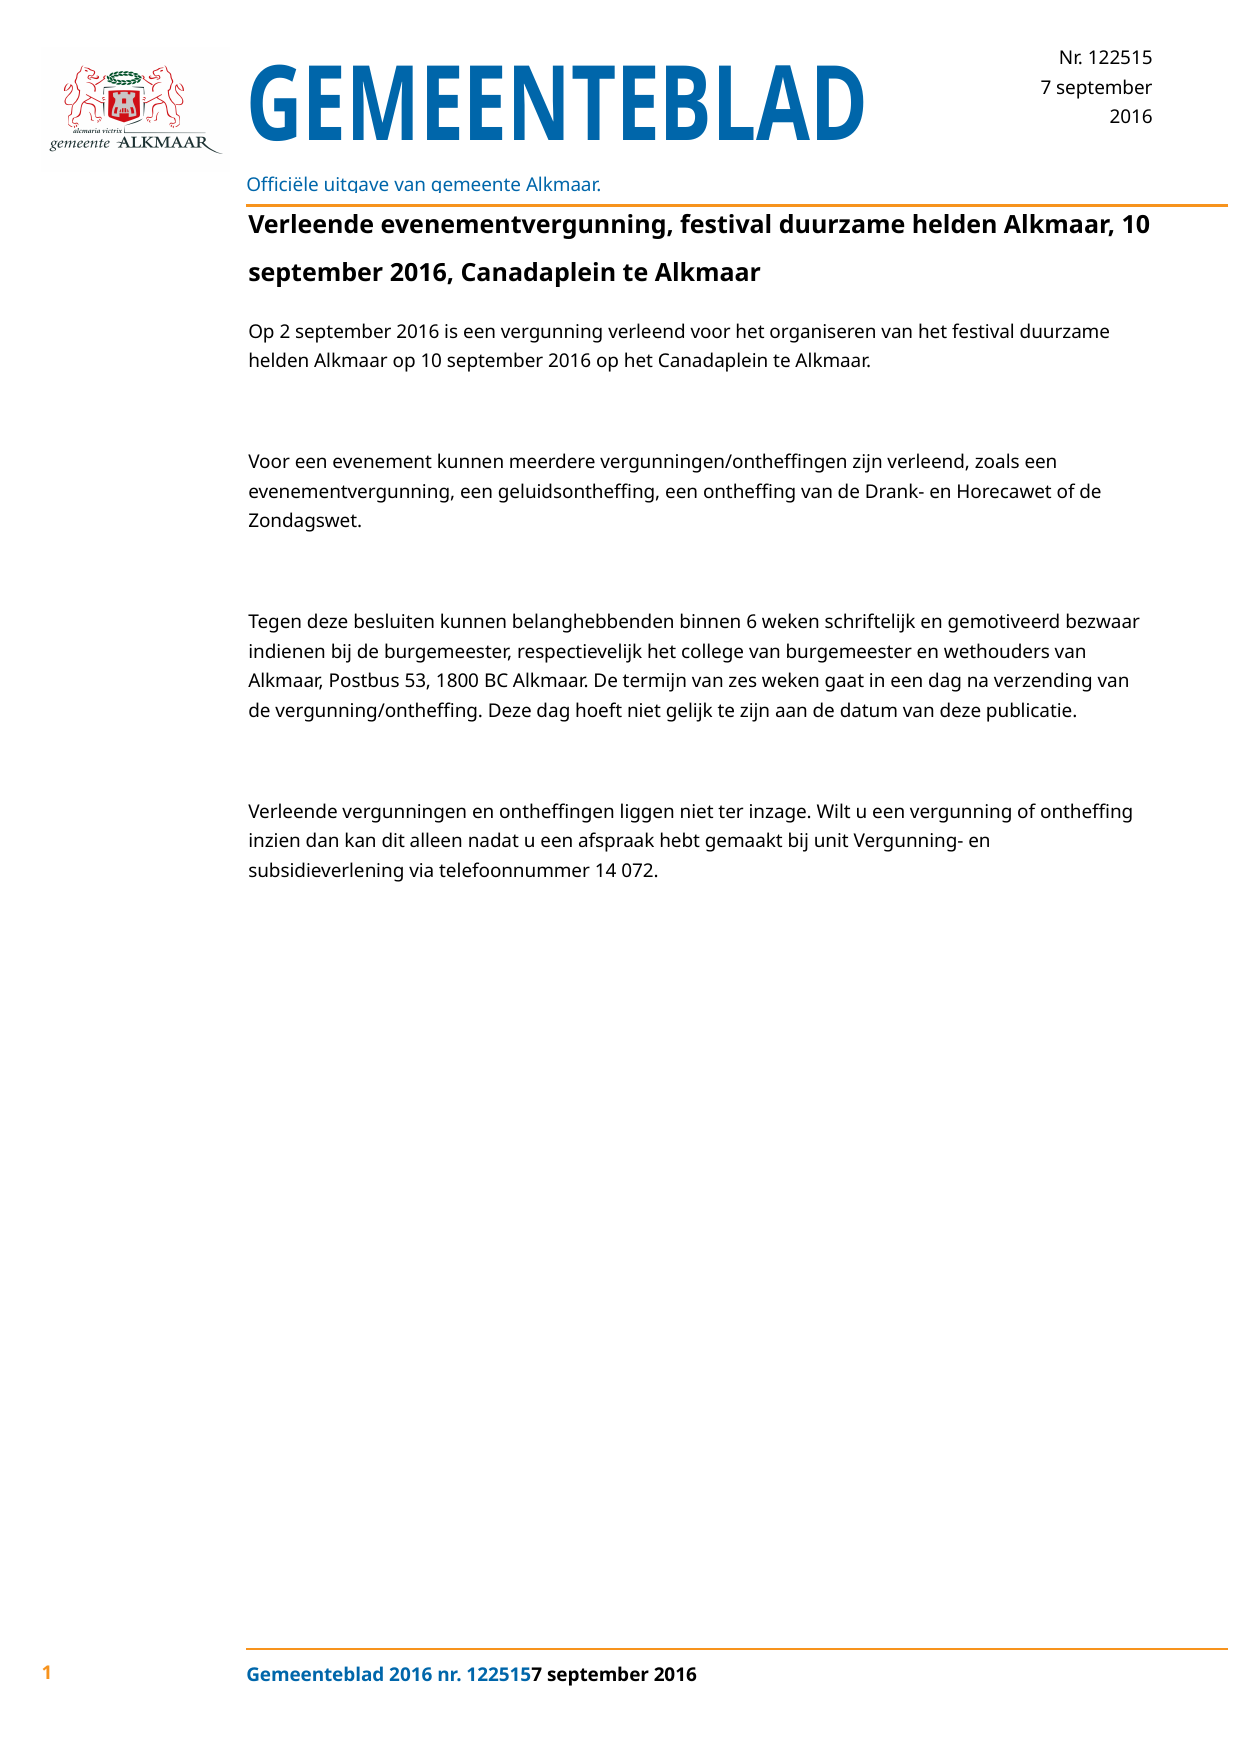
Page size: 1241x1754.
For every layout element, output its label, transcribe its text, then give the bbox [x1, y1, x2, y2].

text Voor een evenement kunnen meerdere vergunningen/ontheffingen zijn verleend, zoals een evenementvergunning, een geluidsontheffing, een ontheffing van de Drank- en Horecawet of de Zondagswet. [248, 448, 1152, 533]
text Op 2 september 2016 is een vergunning verleend voor het organiseren van het festival duurzame helden Alkmaar op 10 september 2016 op het Canadaplein te Alkmaar. [248, 318, 1152, 373]
text Tegen deze besluiten kunnen belanghebbenden binnen 6 weken schriftelijk en gemotiveerd bezwaar indienen bij de burgemeester, respectievelijk het college van burgemeester en wethouders van Alkmaar, Postbus 53, 1800 BC Alkmaar. De termijn van zes weken gaat in een dag na verzending van de vergunning/ontheffing. Deze dag hoeft niet gelijk te zijn aan de datum van deze publicatie. [248, 608, 1152, 723]
text Verleende evenementvergunning, festival duurzame helden Alkmaar, 10 september 2016, Canadaplein te Alkmaar [248, 207, 1152, 288]
text Verleende vergunningen en ontheffingen liggen niet ter inzage. Wilt u een vergunning of ontheffing inzien dan kan dit alleen nadat u een afspraak hebt gemaakt bij unit Vergunning- en subsidieverlening via telefoonnummer 14 072. [248, 798, 1152, 883]
picture [41, 47, 231, 172]
